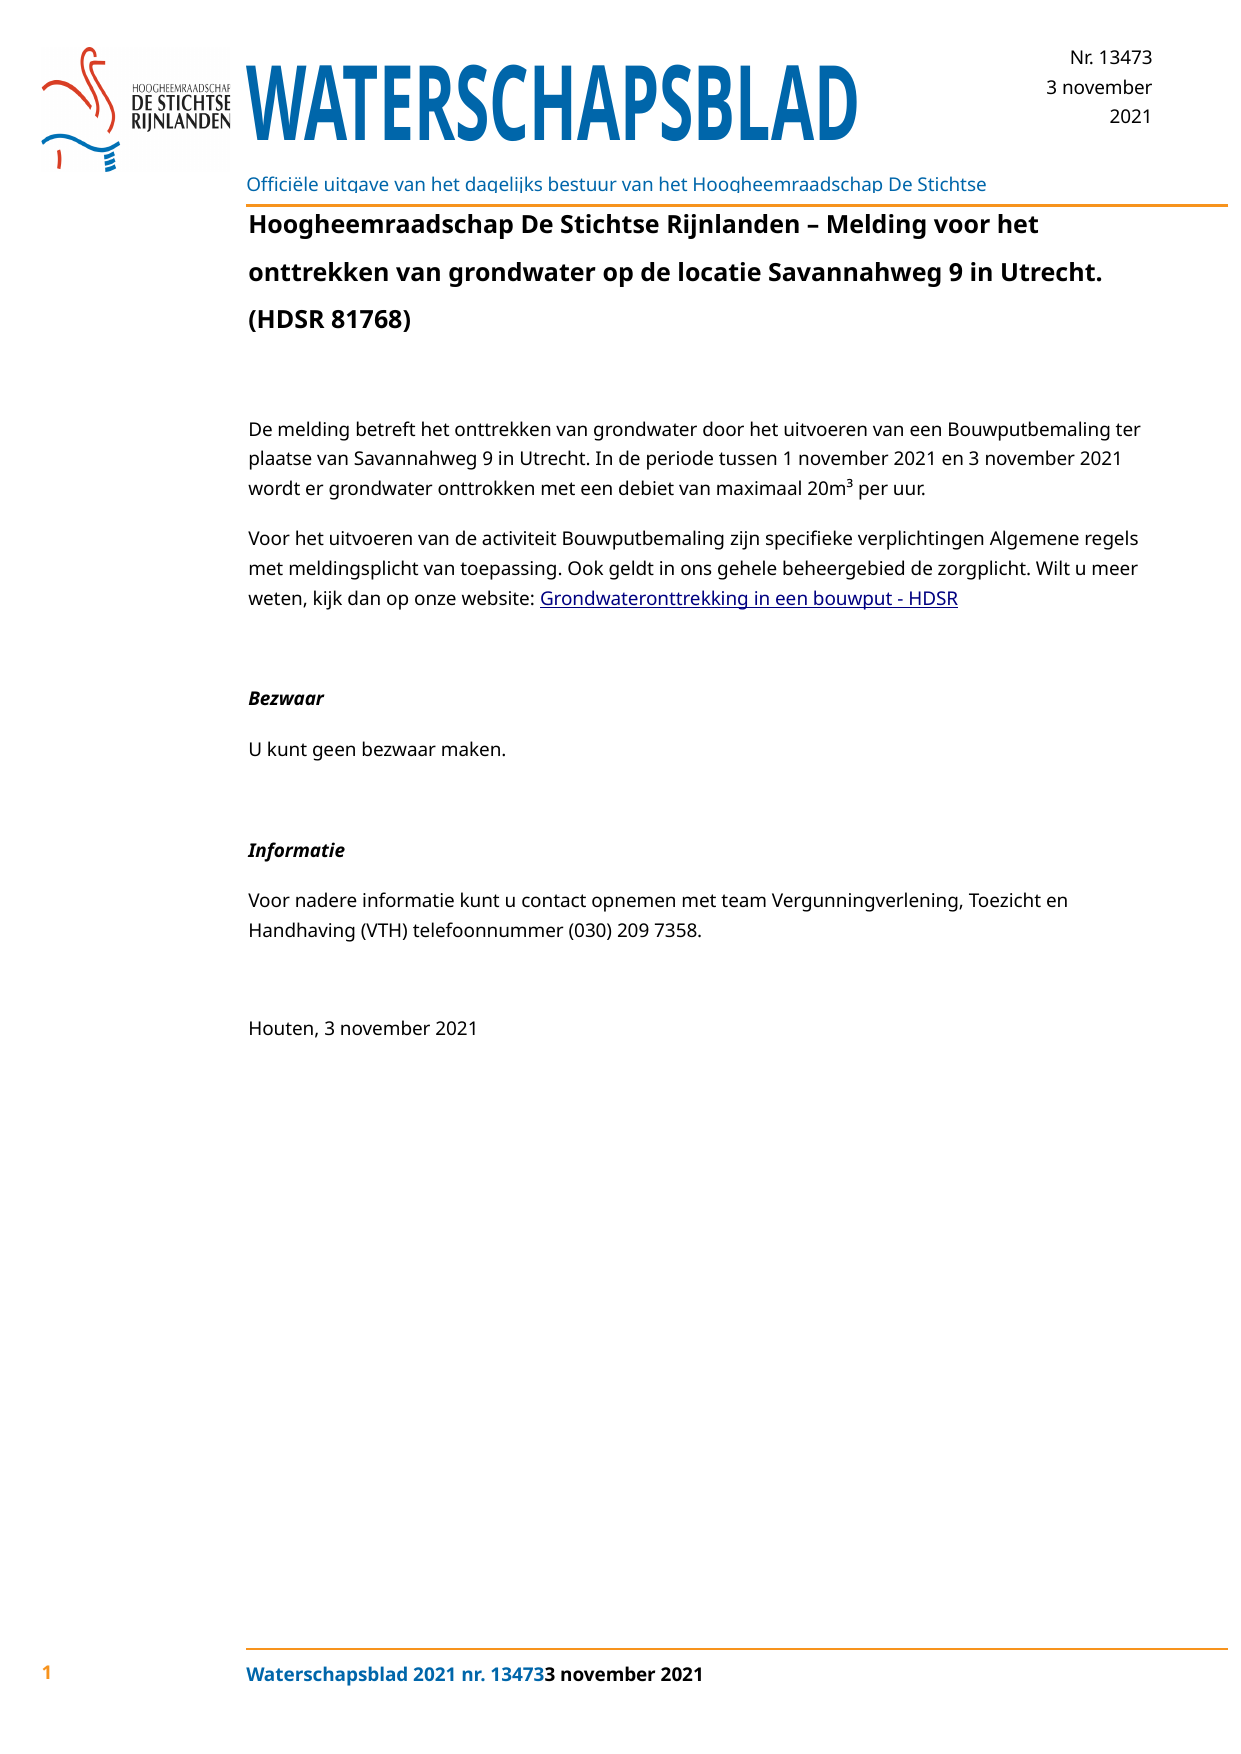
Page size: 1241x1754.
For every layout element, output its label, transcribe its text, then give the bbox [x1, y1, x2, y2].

text U kunt geen bezwaar maken. [248, 736, 1152, 762]
text Houten, 3 november 2021 [248, 1015, 1152, 1041]
text Bezwaar [248, 686, 1152, 711]
picture [41, 47, 231, 172]
text Voor het uitvoeren van de activiteit Bouwputbemaling zijn specifieke verplichtingen Algemene regels met meldingsplicht van toepassing. Ook geldt in ons gehele beheergebied de zorgplicht. Wilt u meer weten, kijk dan op onze website: Grondwateronttrekking in een bouwput - HDSR [248, 526, 1152, 610]
text De melding betreft het onttrekken van grondwater door het uitvoeren van een Bouwputbemaling ter plaatse van Savannahweg 9 in Utrecht. In de periode tussen 1 november 2021 en 3 november 2021 wordt er grondwater onttrokken met een debiet van maximaal 20m³ per uur. [248, 416, 1152, 501]
text Hoogheemraadschap De Stichtse Rijnlanden – Melding voor het onttrekken van grondwater op de locatie Savannahweg 9 in Utrecht. (HDSR 81768) [248, 207, 1152, 336]
text Voor nadere informatie kunt u contact opnemen met team Vergunningverlening, Toezicht en Handhaving (VTH) telefoonnummer (030) 209 7358. [248, 887, 1152, 942]
text Informatie [248, 837, 1152, 862]
